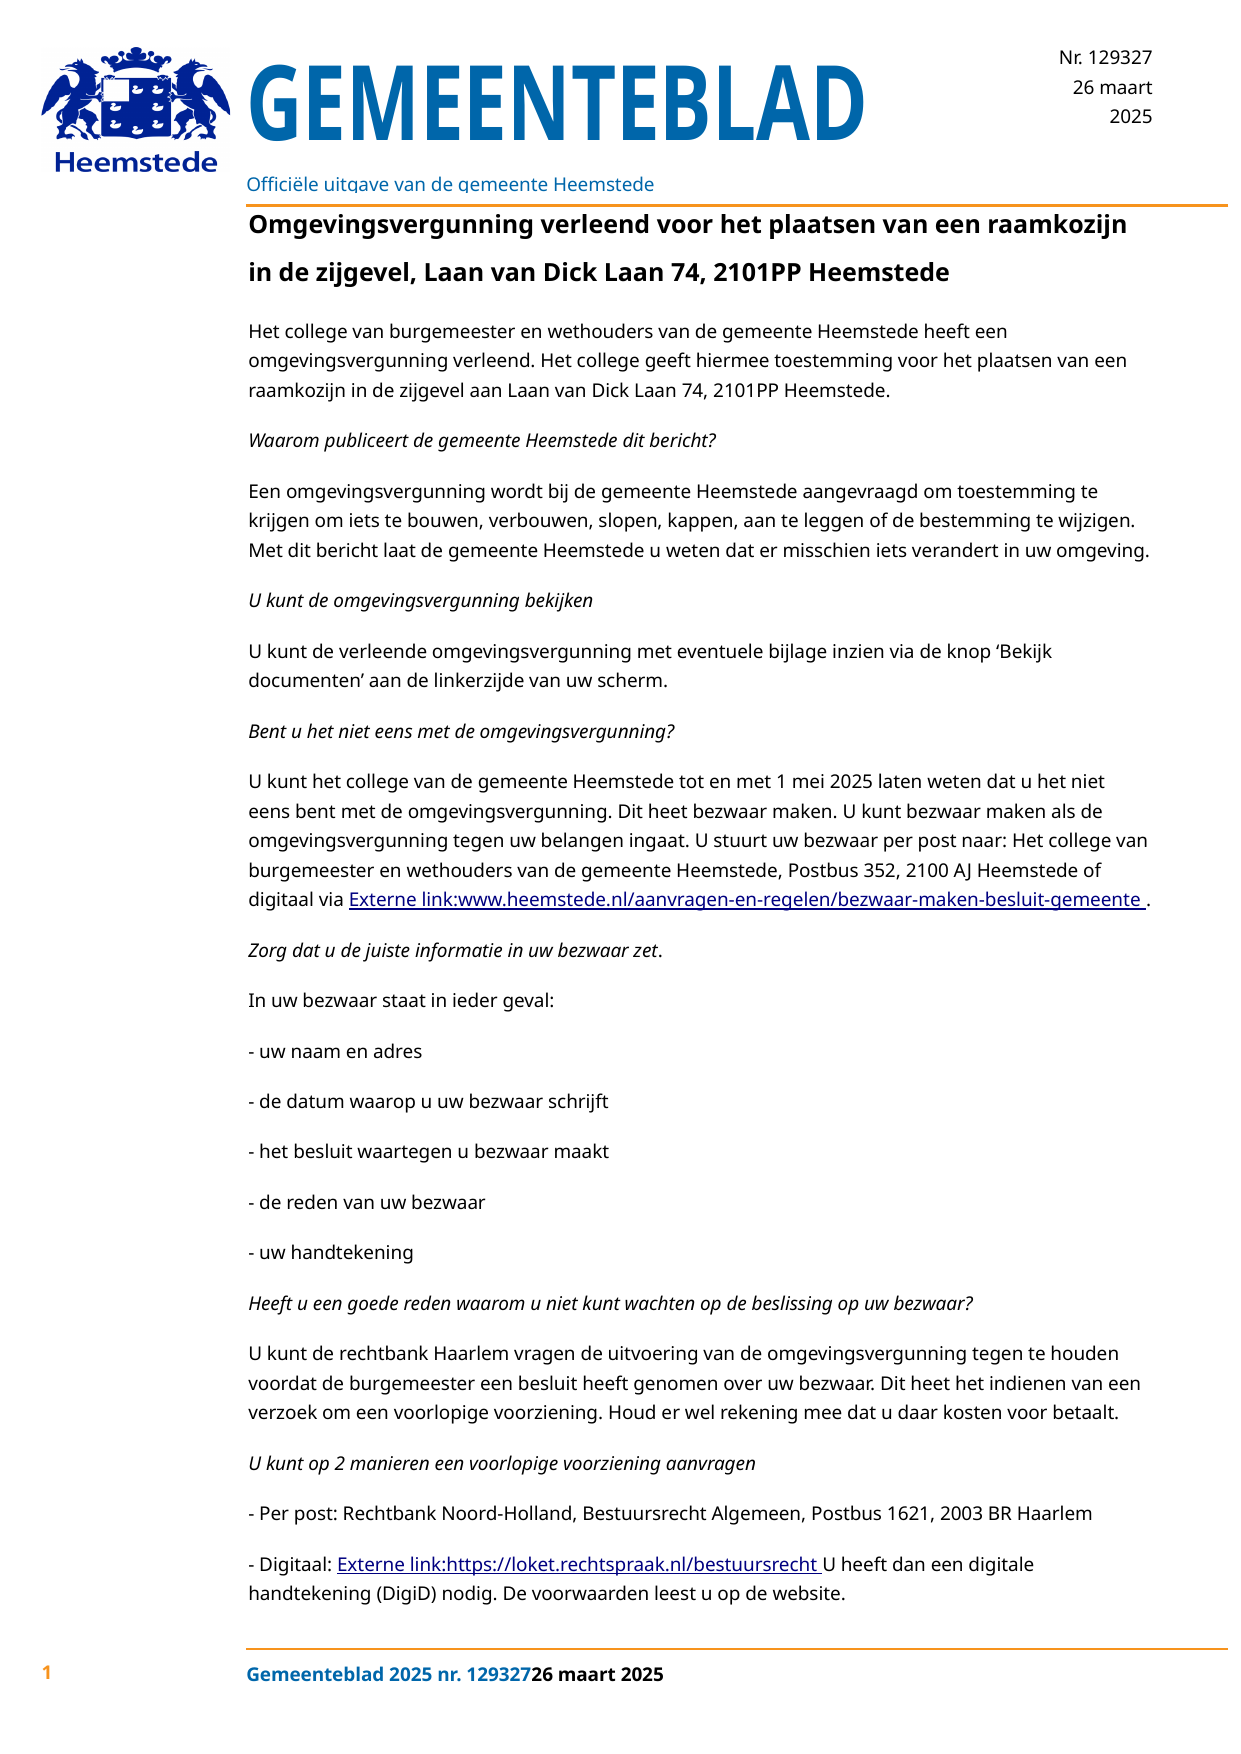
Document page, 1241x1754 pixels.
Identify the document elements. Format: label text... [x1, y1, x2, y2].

text - het besluit waartegen u bezwaar maakt [248, 1139, 1152, 1164]
text - uw naam en adres [248, 1038, 1152, 1064]
text U kunt het college van de gemeente Heemstede tot en met 1 mei 2025 laten weten dat u het niet eens bent met de omgevingsvergunning. Dit heet bezwaar maken. U kunt bezwaar maken als de omgevingsvergunning tegen uw belangen ingaat. U stuurt uw bezwaar per post naar: Het college van burgemeester en wethouders van de gemeente Heemstede, Postbus 352, 2100 AJ Heemstede of digitaal via Externe link:www.heemstede.nl/aanvragen-en-regelen/bezwaar-maken-besluit-gemeente . [248, 768, 1152, 912]
text Omgevingsvergunning verleend voor het plaatsen van een raamkozijn in de zijgevel, Laan van Dick Laan 74, 2101PP Heemstede [248, 207, 1152, 288]
text Het college van burgemeester en wethouders van de gemeente Heemstede heeft een omgevingsvergunning verleend. Het college geeft hiermee toestemming voor het plaatsen van een raamkozijn in de zijgevel aan Laan van Dick Laan 74, 2101PP Heemstede. [248, 318, 1152, 403]
text - de datum waarop u uw bezwaar schrijft [248, 1088, 1152, 1114]
text Zorg dat u de juiste informatie in uw bezwaar zet. [248, 937, 1152, 963]
text - Per post: Rechtbank Noord-Holland, Bestuursrecht Algemeen, Postbus 1621, 2003 BR Haarlem [248, 1500, 1152, 1526]
text Een omgevingsvergunning wordt bij de gemeente Heemstede aangevraagd om toestemming te krijgen om iets te bouwen, verbouwen, slopen, kappen, aan te leggen of de bestemming te wijzigen. Met dit bericht laat de gemeente Heemstede u weten dat er misschien iets verandert in uw omgeving. [248, 478, 1152, 563]
text - uw handtekening [248, 1239, 1152, 1265]
picture [41, 47, 231, 172]
text U kunt op 2 manieren een voorlopige voorziening aanvragen [248, 1450, 1152, 1476]
text U kunt de omgevingsvergunning bekijken [248, 587, 1152, 613]
text In uw bezwaar staat in ieder geval: [248, 987, 1152, 1013]
text U kunt de verleende omgevingsvergunning met eventuele bijlage inzien via de knop ‘Bekijk documenten’ aan de linkerzijde van uw scherm. [248, 638, 1152, 693]
text Heeft u een goede reden waarom u niet kunt wachten op de beslissing op uw bezwaar? [248, 1290, 1152, 1316]
text - de reden van uw bezwaar [248, 1189, 1152, 1215]
text - Digitaal: Externe link:https://loket.rechtspraak.nl/bestuursrecht U heeft dan een digitale handtekening (DigiD) nodig. De voorwaarden leest u op de website. [248, 1551, 1152, 1606]
text U kunt de rechtbank Haarlem vragen de uitvoering van de omgevingsvergunning tegen te houden voordat de burgemeester een besluit heeft genomen over uw bezwaar. Dit heet het indienen van een verzoek om een voorlopige voorziening. Houd er wel rekening mee dat u daar kosten voor betaalt. [248, 1340, 1152, 1425]
text Waarom publiceert de gemeente Heemstede dit bericht? [248, 427, 1152, 453]
text Bent u het niet eens met de omgevingsvergunning? [248, 718, 1152, 744]
